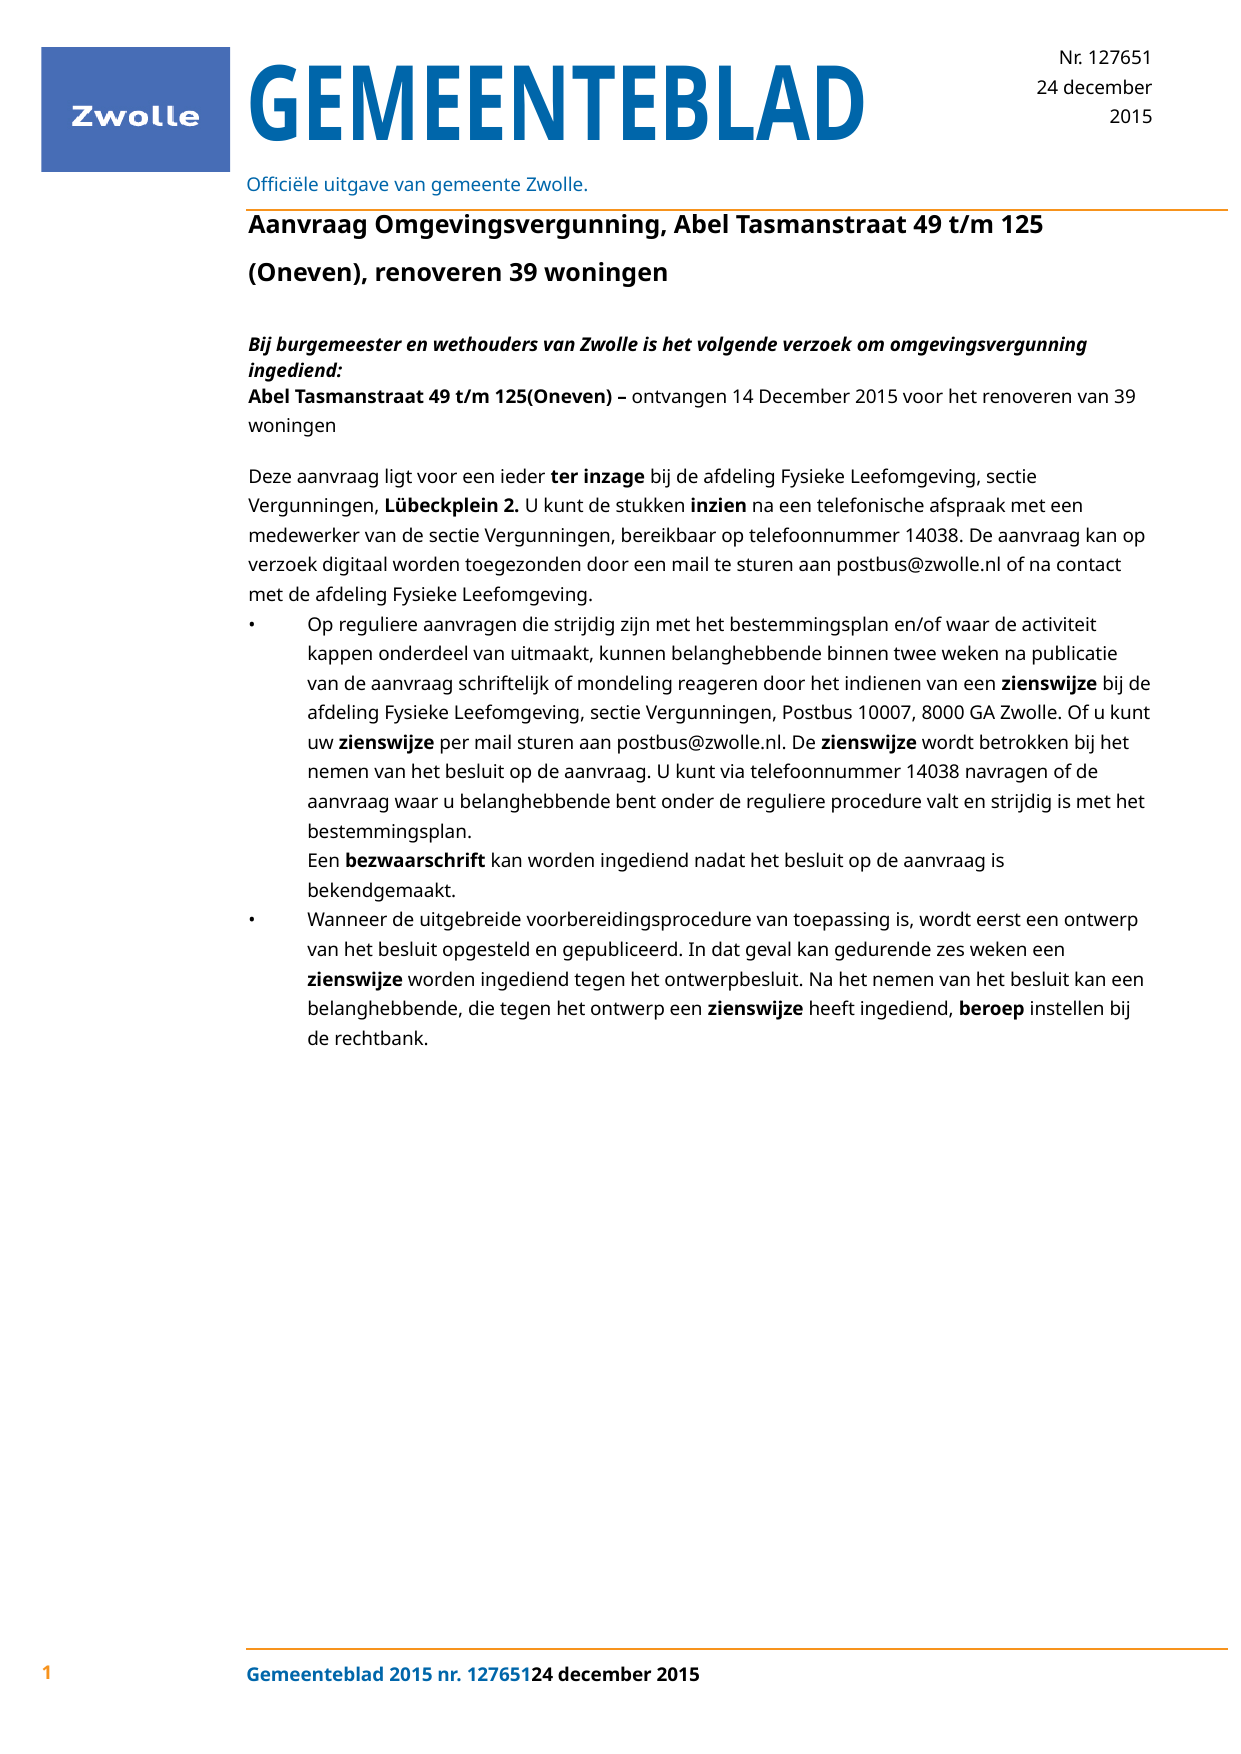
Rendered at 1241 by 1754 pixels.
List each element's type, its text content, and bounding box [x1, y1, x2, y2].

picture [41, 47, 231, 172]
text Bij burgemeester en wethouders van Zwolle is het volgende verzoek om omgevingsvergunning ingediend: [248, 331, 1152, 383]
list Een bezwaarschrift kan worden ingediend nadat het besluit op de aanvraag is bekendgemaakt. [248, 847, 1152, 903]
list Wanneer de uitgebreide voorbereidingsprocedure van toepassing is, wordt eerst een ontwerp van het besluit opgesteld en gepubliceerd. In dat geval kan gedurende zes weken een zienswijze worden ingediend tegen het ontwerpbesluit. Na het nemen van het besluit kan een belanghebbende, die tegen het ontwerp een zienswijze heeft ingediend, beroep instellen bij de rechtbank. [248, 907, 1152, 1051]
text Deze aanvraag ligt voor een ieder ter inzage bij de afdeling Fysieke Leefomgeving, sectie Vergunningen, Lübeckplein 2. U kunt de stukken inzien na een telefonische afspraak met een medewerker van de sectie Vergunningen, bereikbaar op telefoonnummer 14038. De aanvraag kan op verzoek digitaal worden toegezonden door een mail te sturen aan postbus@zwolle.nl of na contact met de afdeling Fysieke Leefomgeving. [248, 463, 1152, 607]
text Abel Tasmanstraat 49 t/m 125(Oneven) – ontvangen 14 December 2015 voor het renoveren van 39 woningen [248, 383, 1152, 438]
text Aanvraag Omgevingsvergunning, Abel Tasmanstraat 49 t/m 125 (Oneven), renoveren 39 woningen [248, 211, 1152, 288]
list Op reguliere aanvragen die strijdig zijn met het bestemmingsplan en/of waar de activiteit kappen onderdeel van uitmaakt, kunnen belanghebbende binnen twee weken na publicatie van de aanvraag schriftelijk of mondeling reageren door het indienen van een zienswijze bij de afdeling Fysieke Leefomgeving, sectie Vergunningen, Postbus 10007, 8000 GA Zwolle. Of u kunt uw zienswijze per mail sturen aan postbus@zwolle.nl. De zienswijze wordt betrokken bij het nemen van het besluit op de aanvraag. U kunt via telefoonnummer 14038 navragen of de aanvraag waar u belanghebbende bent onder de reguliere procedure valt en strijdig is met het bestemmingsplan. [248, 611, 1152, 844]
